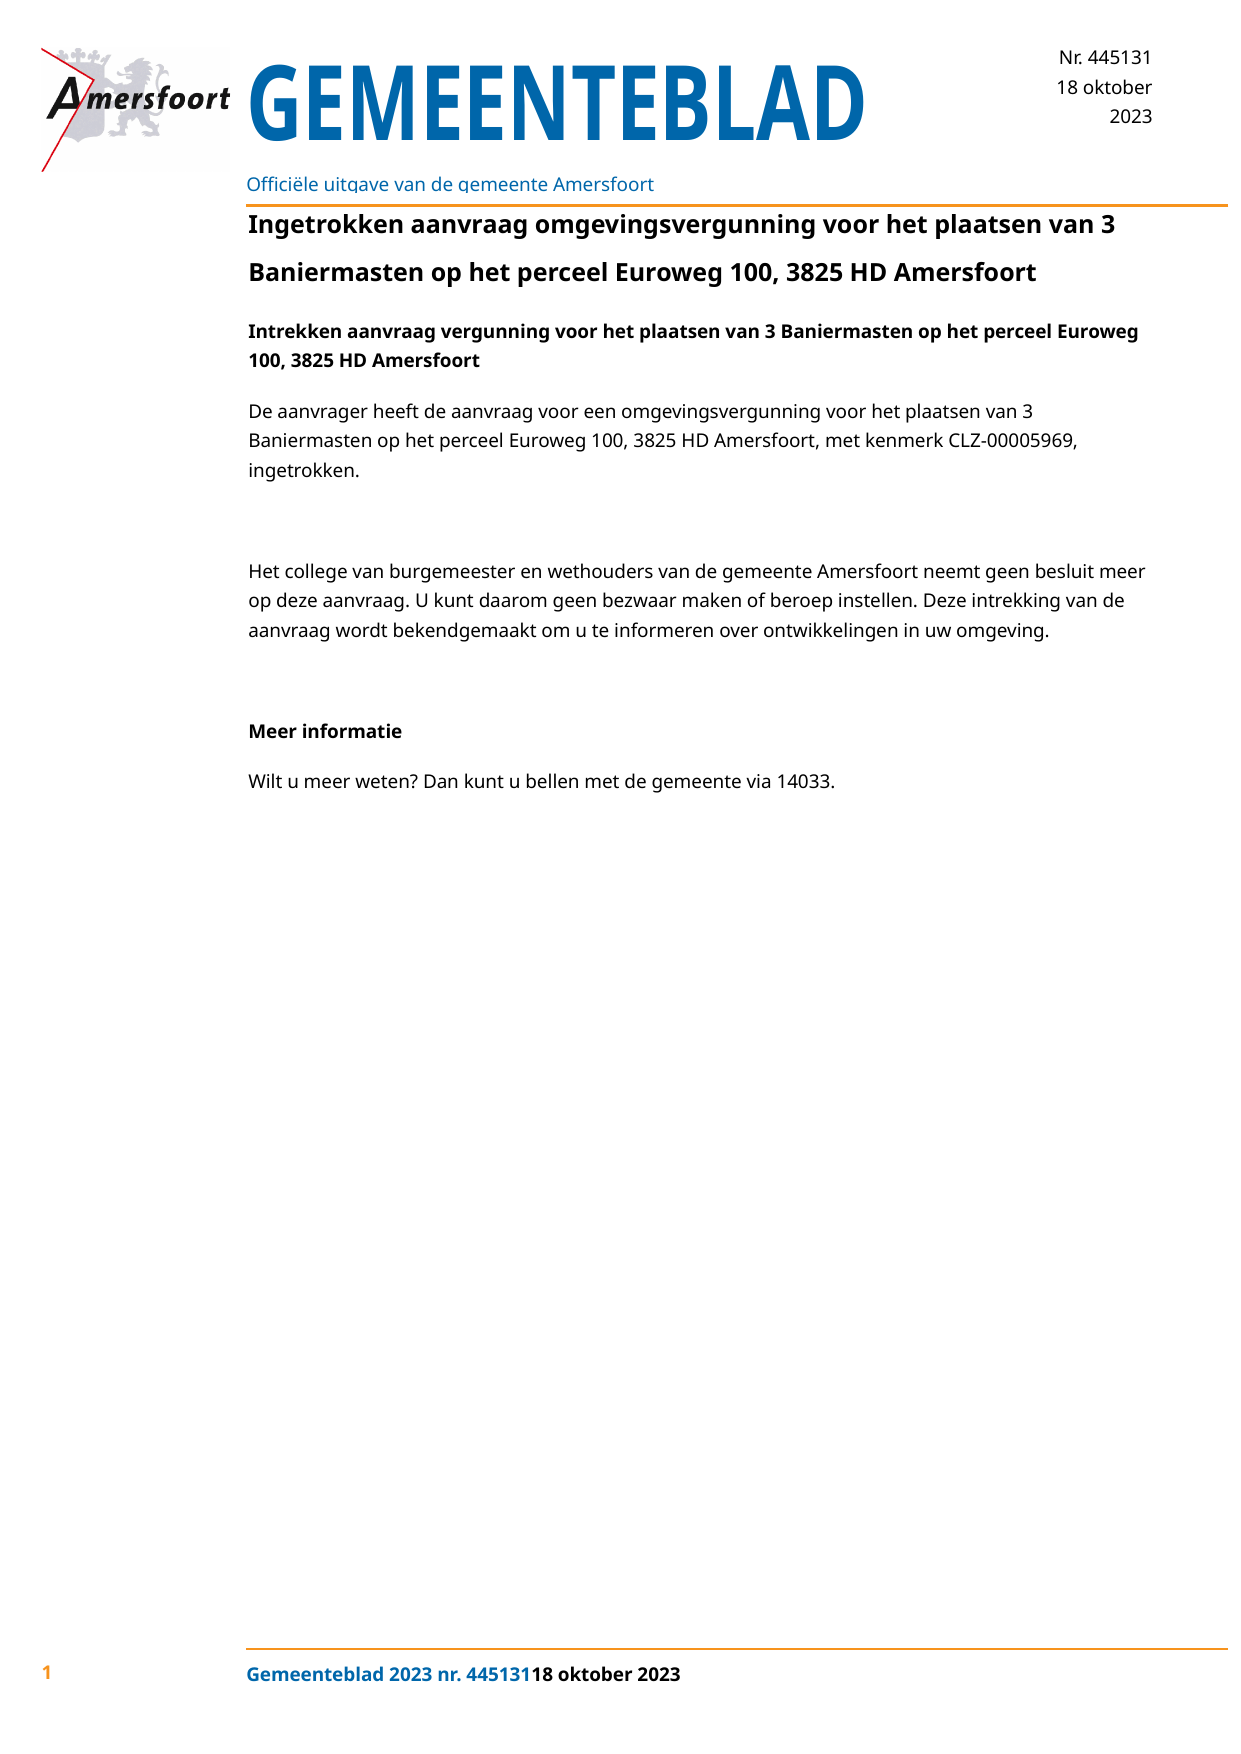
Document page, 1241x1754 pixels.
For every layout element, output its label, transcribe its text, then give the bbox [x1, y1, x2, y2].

text Intrekken aanvraag vergunning voor het plaatsen van 3 Baniermasten op het perceel Euroweg 100, 3825 HD Amersfoort [248, 318, 1152, 373]
text Ingetrokken aanvraag omgevingsvergunning voor het plaatsen van 3 Baniermasten op het perceel Euroweg 100, 3825 HD Amersfoort [248, 207, 1152, 288]
picture [41, 47, 231, 172]
text De aanvrager heeft de aanvraag voor een omgevingsvergunning voor het plaatsen van 3 Baniermasten op het perceel Euroweg 100, 3825 HD Amersfoort, met kenmerk CLZ-00005969, ingetrokken. [248, 398, 1152, 483]
text Meer informatie [248, 718, 1152, 744]
text Wilt u meer weten? Dan kunt u bellen met de gemeente via 14033. [248, 768, 1152, 794]
text Het college van burgemeester en wethouders van de gemeente Amersfoort neemt geen besluit meer op deze aanvraag. U kunt daarom geen bezwaar maken of beroep instellen. Deze intrekking van de aanvraag wordt bekendgemaakt om u te informeren over ontwikkelingen in uw omgeving. [248, 558, 1152, 643]
